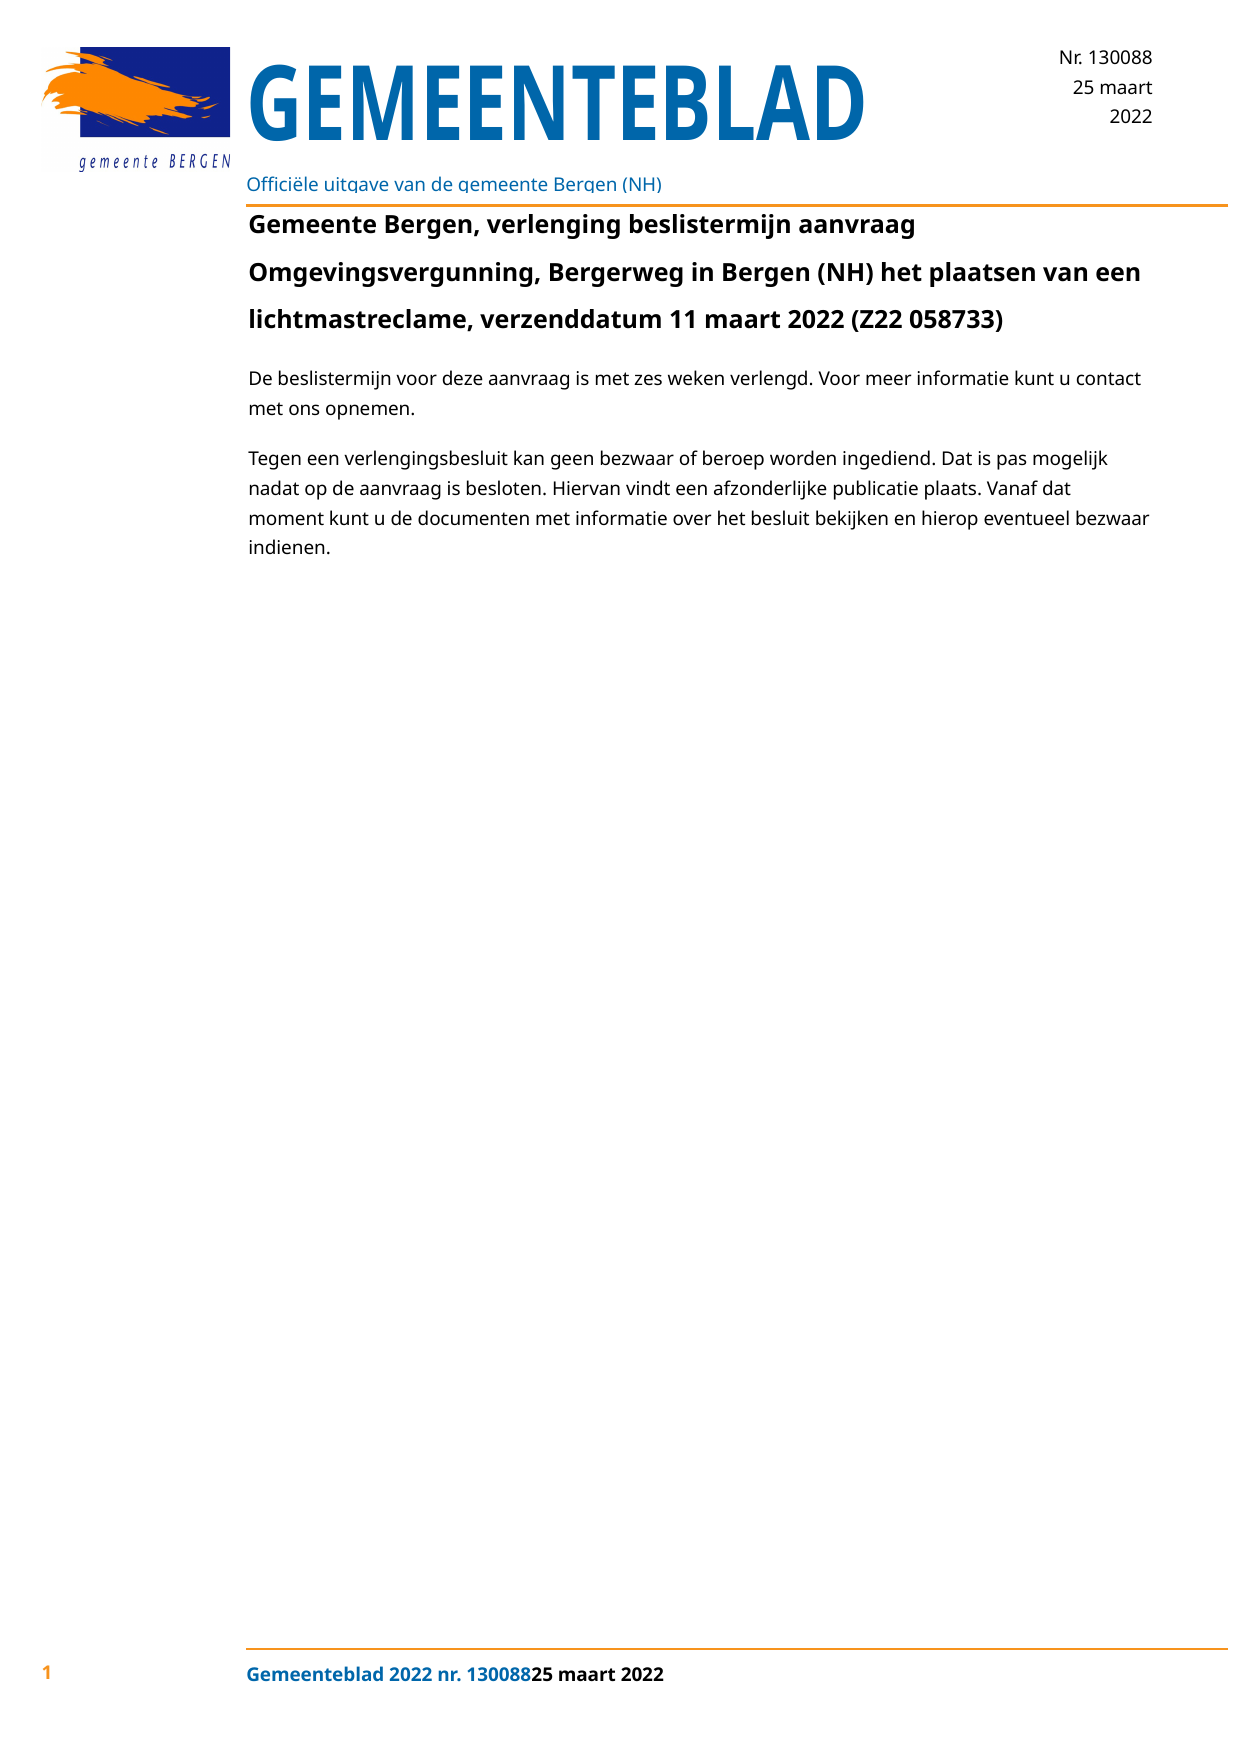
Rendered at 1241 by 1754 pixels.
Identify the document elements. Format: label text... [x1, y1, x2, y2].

text Tegen een verlengingsbesluit kan geen bezwaar of beroep worden ingediend. Dat is pas mogelijk nadat op de aanvraag is besloten. Hiervan vindt een afzonderlijke publicatie plaats. Vanaf dat moment kunt u de documenten met informatie over het besluit bekijken en hierop eventueel bezwaar indienen. [248, 446, 1152, 560]
picture [41, 47, 231, 172]
text Gemeente Bergen, verlenging beslistermijn aanvraag Omgevingsvergunning, Bergerweg in Bergen (NH) het plaatsen van een lichtmastreclame, verzenddatum 11 maart 2022 (Z22 058733) [248, 207, 1152, 336]
text De beslistermijn voor deze aanvraag is met zes weken verlengd. Voor meer informatie kunt u contact met ons opnemen. [248, 366, 1152, 421]
